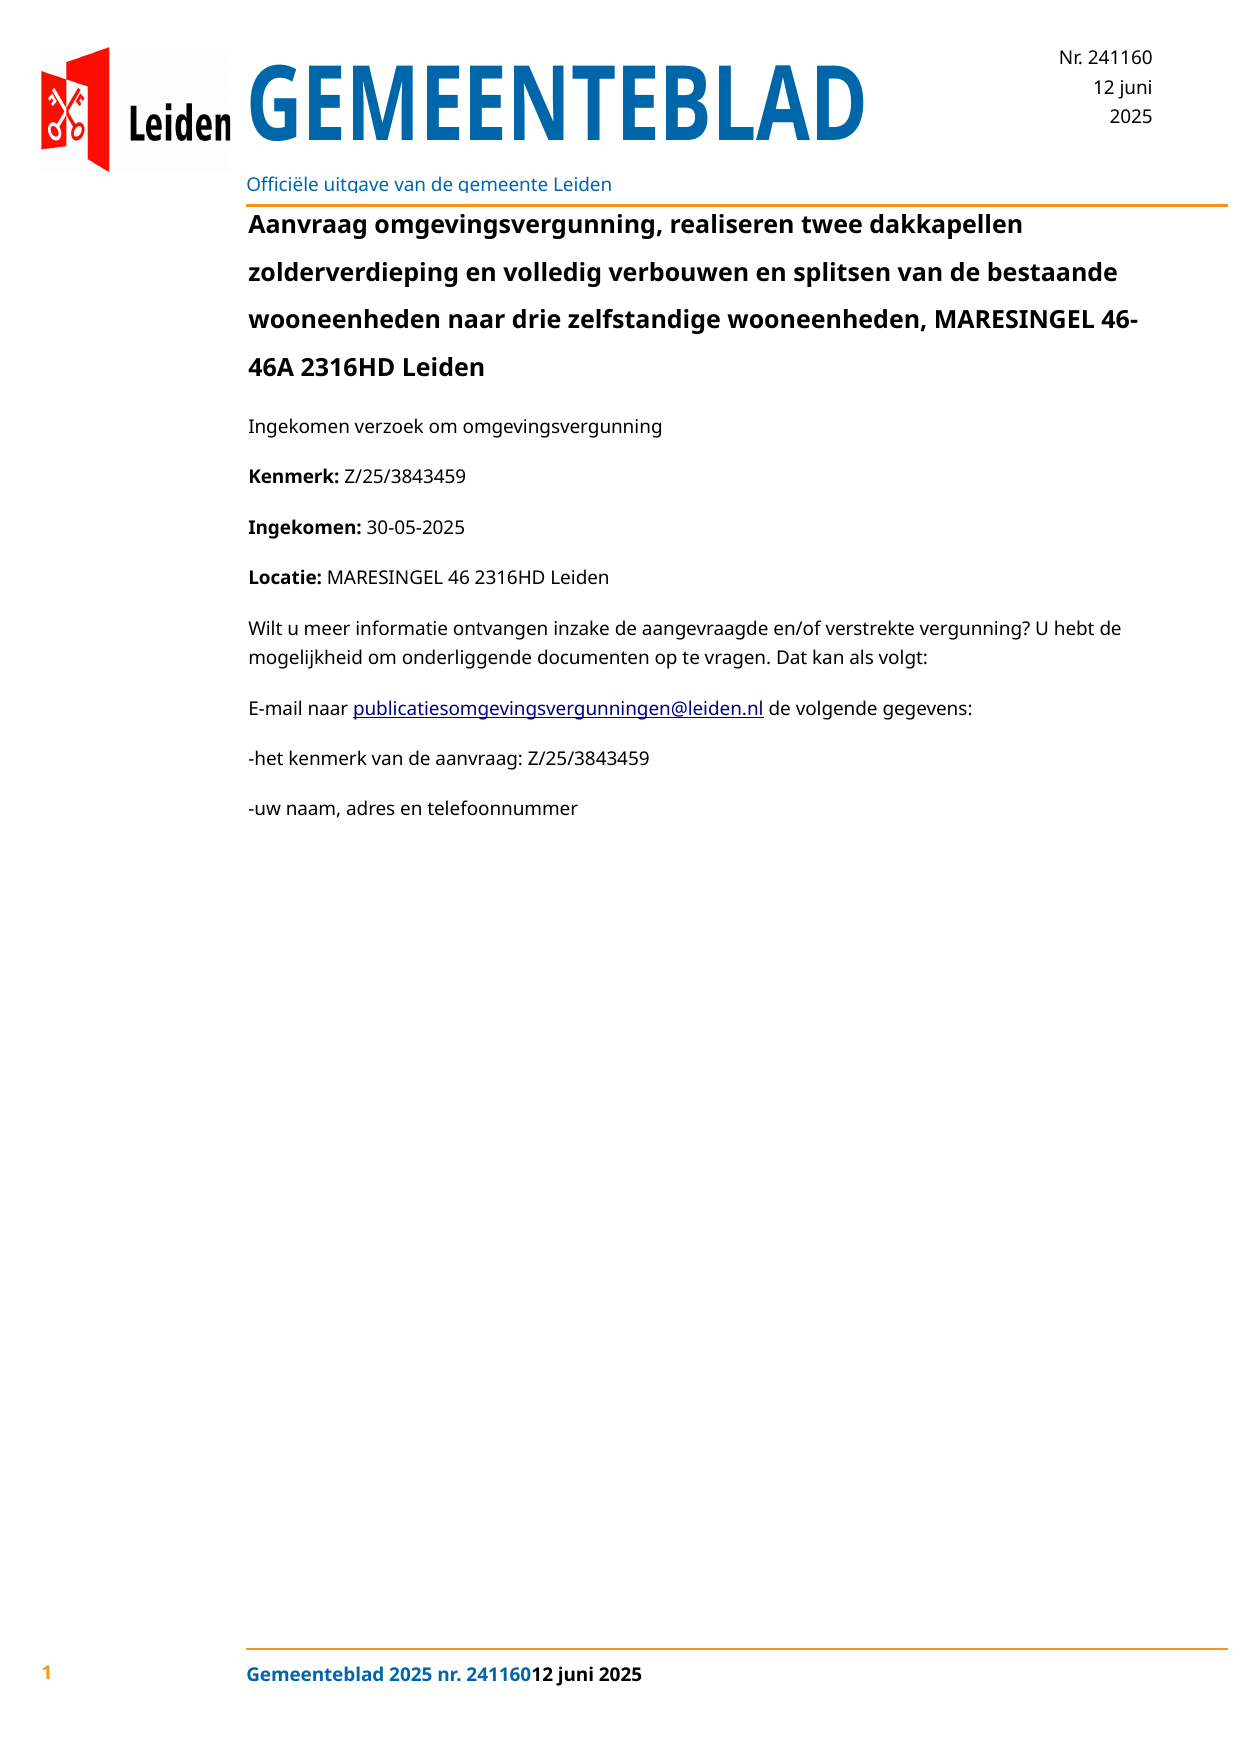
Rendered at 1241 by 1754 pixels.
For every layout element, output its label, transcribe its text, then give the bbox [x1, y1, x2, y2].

text Wilt u meer informatie ontvangen inzake de aangevraagde en/of verstrekte vergunning? U hebt de mogelijkheid om onderliggende documenten op te vragen. Dat kan als volgt: [248, 615, 1152, 670]
text E-mail naar publicatiesomgevingsvergunningen@leiden.nl de volgende gegevens: [248, 695, 1152, 721]
picture [41, 47, 231, 172]
text -uw naam, adres en telefoonnummer [248, 796, 1152, 821]
text Aanvraag omgevingsvergunning, realiseren twee dakkapellen zolderverdieping en volledig verbouwen en splitsen van de bestaande wooneenheden naar drie zelfstandige wooneenheden, MARESINGEL 46-46A 2316HD Leiden [248, 207, 1152, 384]
text Ingekomen verzoek om omgevingsvergunning [248, 413, 1152, 439]
text Ingekomen: 30-05-2025 [248, 514, 1152, 540]
text -het kenmerk van de aanvraag: Z/25/3843459 [248, 745, 1152, 771]
text Kenmerk: Z/25/3843459 [248, 463, 1152, 489]
text Locatie: MARESINGEL 46 2316HD Leiden [248, 564, 1152, 590]
